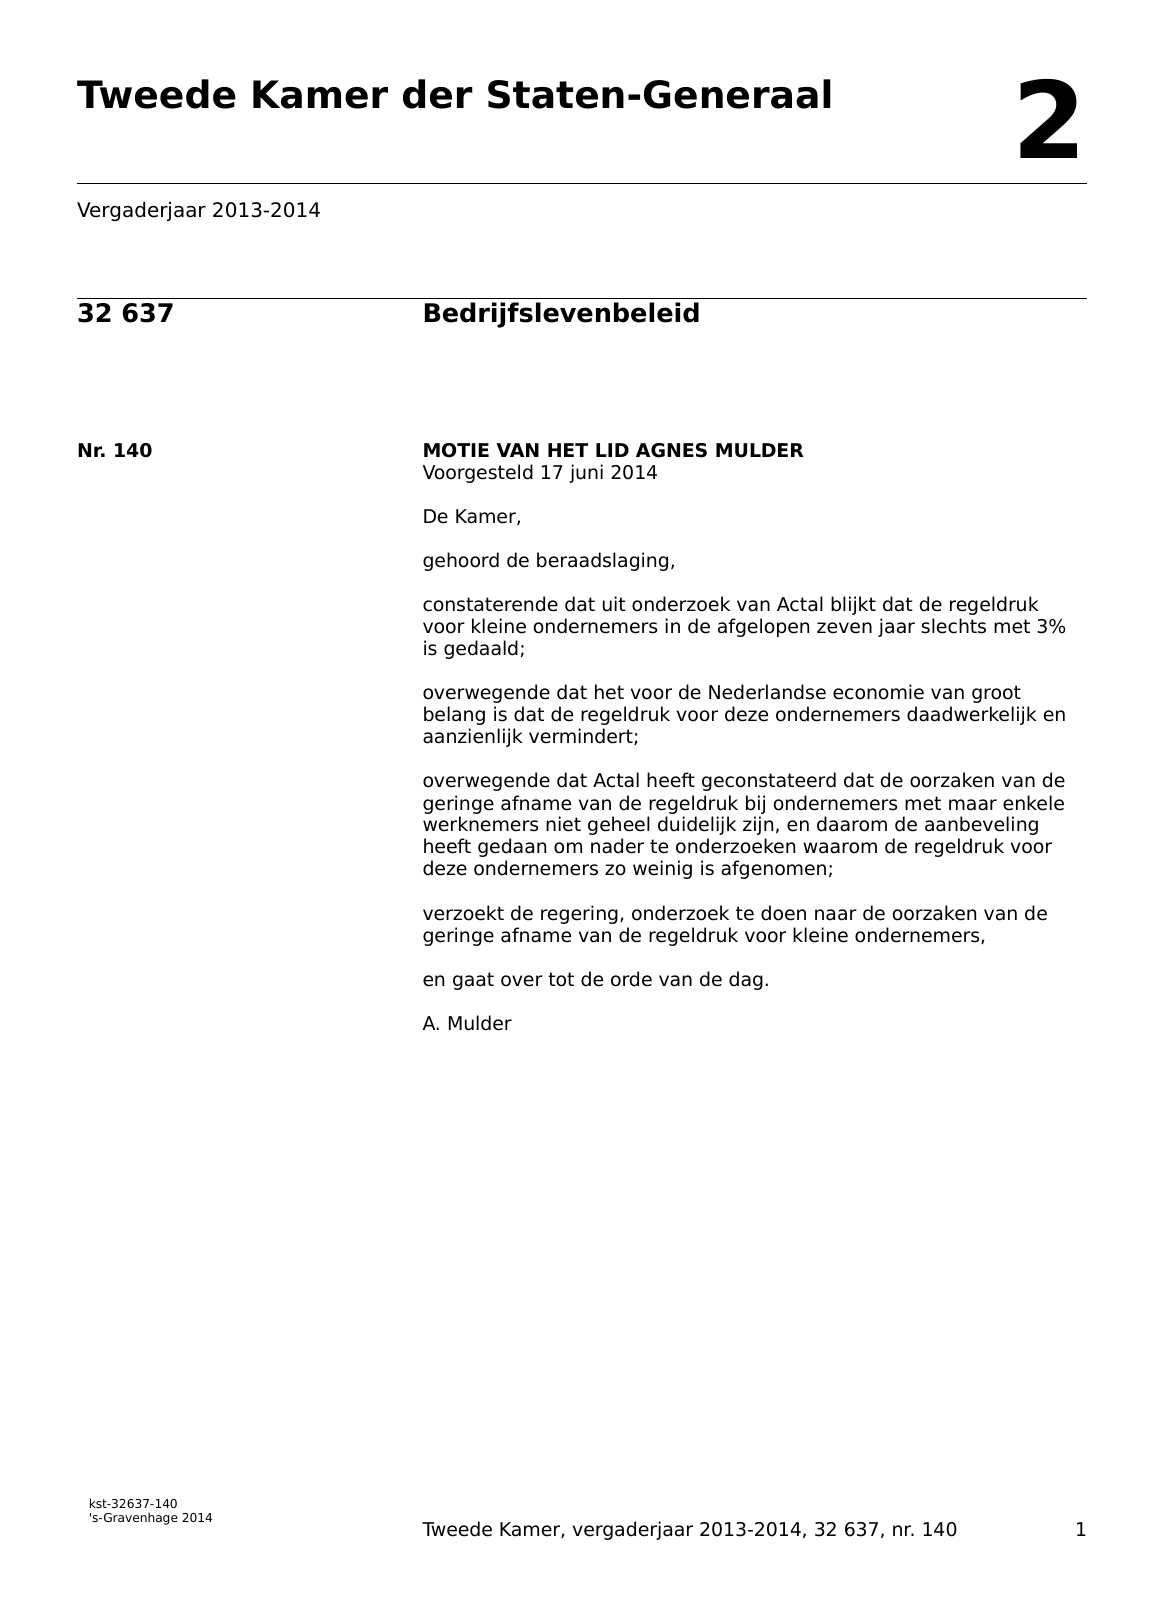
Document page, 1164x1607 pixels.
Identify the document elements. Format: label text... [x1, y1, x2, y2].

text gehoord de beraadslaging, [422, 550, 1087, 572]
text A. Mulder [422, 1013, 1087, 1035]
table_header Tweede Kamer der Staten-Generaal [77, 59, 886, 183]
table_cell Vergaderjaar 2013-2014 [77, 184, 1087, 298]
subtitle 32 637 Bedrijfslevenbeleid [77, 299, 1087, 329]
text kst-32637-140 [88, 1497, 323, 1511]
text De Kamer, [422, 506, 1087, 528]
text constaterende dat uit onderzoek van Actal blijkt dat de regeldruk voor kleine ondernemers in de afgelopen zeven jaar slechts met 3% is gedaald; [422, 594, 1087, 660]
text 's-Gravenhage 2014 [88, 1511, 323, 1525]
table_header 2 [886, 59, 1087, 183]
text verzoekt de regering, onderzoek te doen naar de oorzaken van de geringe afname van de regeldruk voor kleine ondernemers, [422, 902, 1087, 946]
text overwegende dat Actal heeft geconstateerd dat de oorzaken van de geringe afname van de regeldruk bij ondernemers met maar enkele werknemers niet geheel duidelijk zijn, en daarom de aanbeveling heeft gedaan om nader te onderzoeken waarom de regeldruk voor deze ondernemers zo weinig is afgenomen; [422, 770, 1087, 880]
subtitle Nr. 140 MOTIE VAN HET LID AGNES MULDER [77, 440, 1087, 462]
text en gaat over tot de orde van de dag. [422, 969, 1087, 991]
text Voorgesteld 17 juni 2014 [422, 462, 1087, 484]
text overwegende dat het voor de Nederlandse economie van groot belang is dat de regeldruk voor deze ondernemers daadwerkelijk en aanzienlijk vermindert; [422, 682, 1087, 748]
